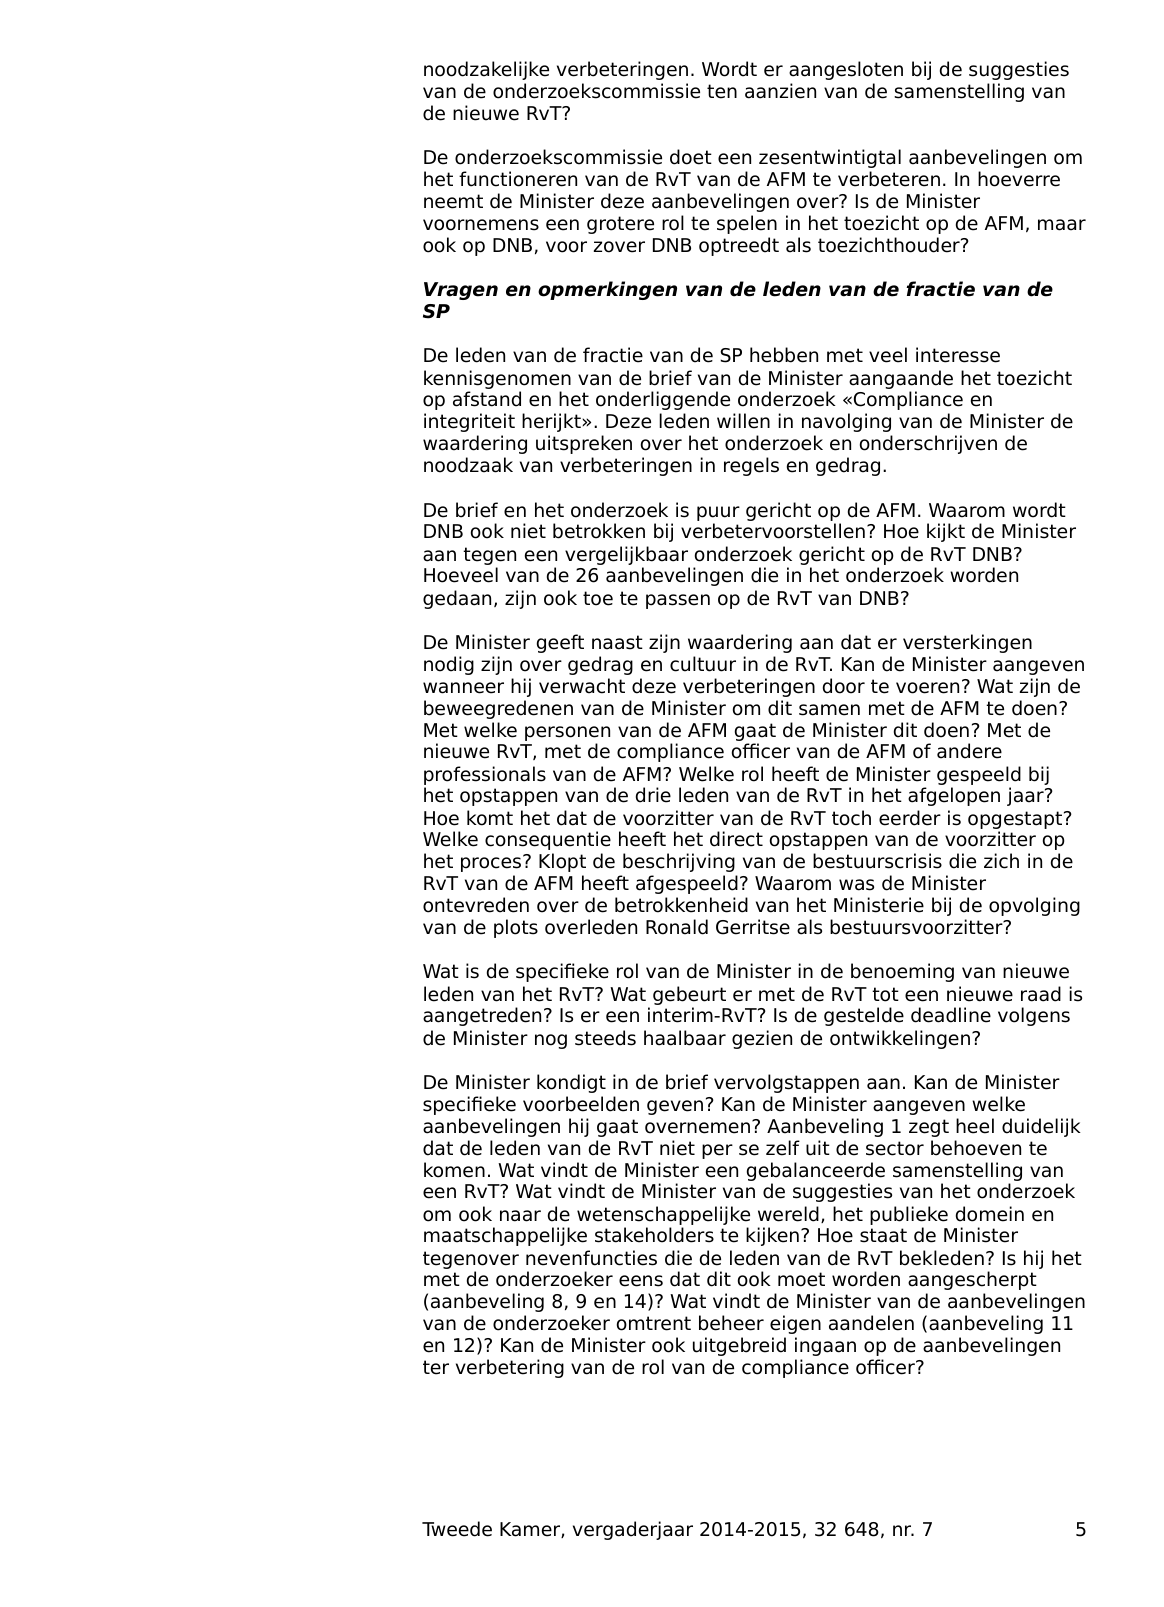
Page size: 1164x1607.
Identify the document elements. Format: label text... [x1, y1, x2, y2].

subtitle Vragen en opmerkingen van de leden van de fractie van de SP [422, 279, 1087, 323]
text noodzakelijke verbeteringen. Wordt er aangesloten bij de suggesties van de onderzoekscommissie ten aanzien van de samenstelling van de nieuwe RvT? [422, 59, 1087, 125]
text De onderzoekscommissie doet een zesentwintigtal aanbevelingen om het functioneren van de RvT van de AFM te verbeteren. In hoeverre neemt de Minister deze aanbevelingen over? Is de Minister voornemens een grotere rol te spelen in het toezicht op de AFM, maar ook op DNB, voor zover DNB optreedt als toezichthouder? [422, 147, 1087, 257]
text De Minister kondigt in de brief vervolgstappen aan. Kan de Minister specifieke voorbeelden geven? Kan de Minister aangeven welke aanbevelingen hij gaat overnemen? Aanbeveling 1 zegt heel duidelijk dat de leden van de RvT niet per se zelf uit de sector behoeven te komen. Wat vindt de Minister een gebalanceerde samenstelling van een RvT? Wat vindt de Minister van de suggesties van het onderzoek om ook naar de wetenschappelijke wereld, het publieke domein en maatschappelijke stakeholders te kijken? Hoe staat de Minister tegenover nevenfuncties die de leden van de RvT bekleden? Is hij het met de onderzoeker eens dat dit ook moet worden aangescherpt (aanbeveling 8, 9 en 14)? Wat vindt de Minister van de aanbevelingen van de onderzoeker omtrent beheer eigen aandelen (aanbeveling 11 en 12)? Kan de Minister ook uitgebreid ingaan op de aanbevelingen ter verbetering van de rol van de compliance officer? [422, 1072, 1087, 1379]
text De leden van de fractie van de SP hebben met veel interesse kennisgenomen van de brief van de Minister aangaande het toezicht op afstand en het onderliggende onderzoek «Compliance en integriteit herijkt». Deze leden willen in navolging van de Minister de waardering uitspreken over het onderzoek en onderschrijven de noodzaak van verbeteringen in regels en gedrag. [422, 345, 1087, 477]
text De Minister geeft naast zijn waardering aan dat er versterkingen nodig zijn over gedrag en cultuur in de RvT. Kan de Minister aangeven wanneer hij verwacht deze verbeteringen door te voeren? Wat zijn de beweegredenen van de Minister om dit samen met de AFM te doen? Met welke personen van de AFM gaat de Minister dit doen? Met de nieuwe RvT, met de compliance officer van de AFM of andere professionals van de AFM? Welke rol heeft de Minister gespeeld bij het opstappen van de drie leden van de RvT in het afgelopen jaar? Hoe komt het dat de voorzitter van de RvT toch eerder is opgestapt? Welke consequentie heeft het direct opstappen van de voorzitter op het proces? Klopt de beschrijving van de bestuurscrisis die zich in de RvT van de AFM heeft afgespeeld? Waarom was de Minister ontevreden over de betrokkenheid van het Ministerie bij de opvolging van de plots overleden Ronald Gerritse als bestuursvoorzitter? [422, 632, 1087, 939]
text De brief en het onderzoek is puur gericht op de AFM. Waarom wordt DNB ook niet betrokken bij verbetervoorstellen? Hoe kijkt de Minister aan tegen een vergelijkbaar onderzoek gericht op de RvT DNB? Hoeveel van de 26 aanbevelingen die in het onderzoek worden gedaan, zijn ook toe te passen op de RvT van DNB? [422, 499, 1087, 609]
text Wat is de specifieke rol van de Minister in de benoeming van nieuwe leden van het RvT? Wat gebeurt er met de RvT tot een nieuwe raad is aangetreden? Is er een interim-RvT? Is de gestelde deadline volgens de Minister nog steeds haalbaar gezien de ontwikkelingen? [422, 961, 1087, 1049]
